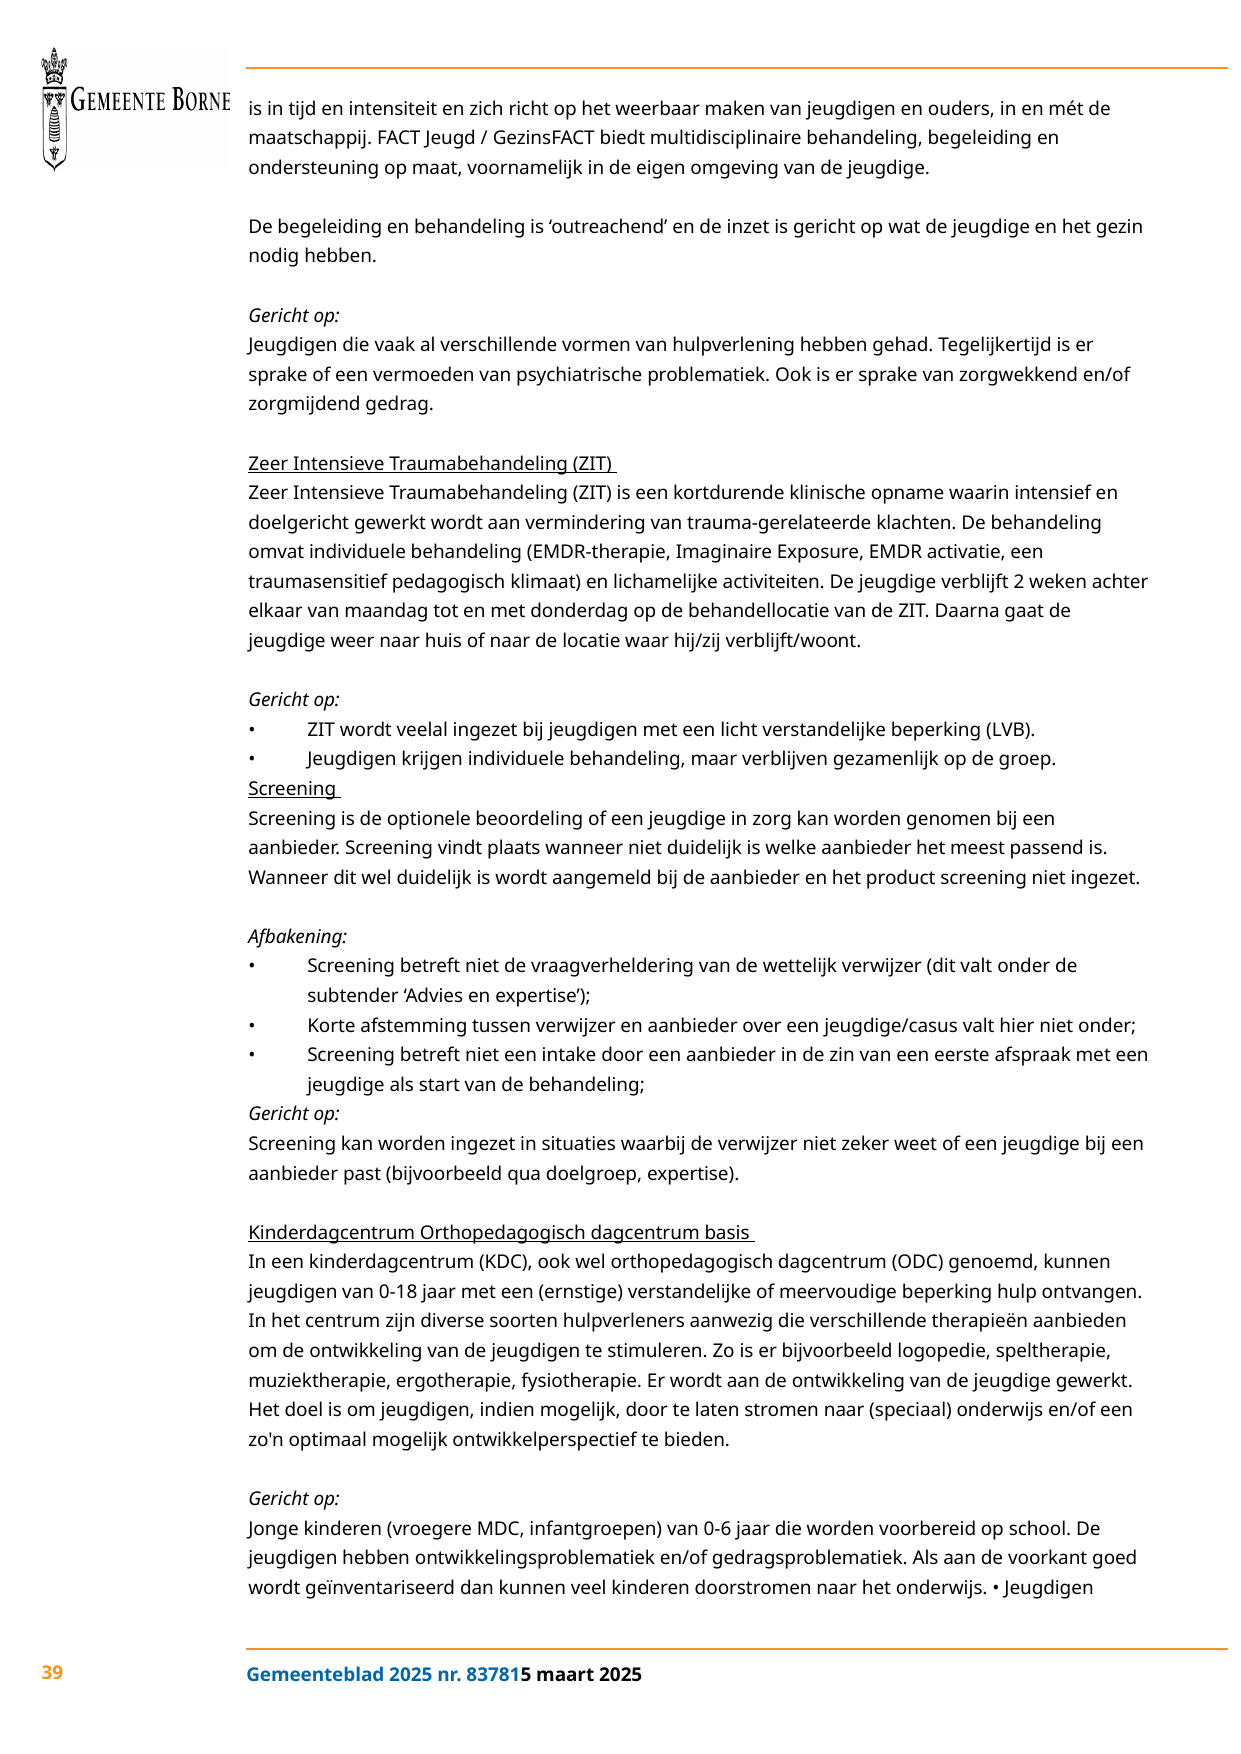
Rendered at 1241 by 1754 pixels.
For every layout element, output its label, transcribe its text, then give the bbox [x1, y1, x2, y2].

text Screening [248, 775, 1152, 801]
text Zeer Intensieve Traumabehandeling (ZIT) [248, 450, 1152, 476]
text Screening is de optionele beoordeling of een jeugdige in zorg kan worden genomen bij een aanbieder. Screening vindt plaats wanneer niet duidelijk is welke aanbieder het meest passend is. Wanneer dit wel duidelijk is wordt aangemeld bij de aanbieder en het product screening niet ingezet. [248, 805, 1152, 890]
text Zeer Intensieve Traumabehandeling (ZIT) is een kortdurende klinische opname waarin intensief en doelgericht gewerkt wordt aan vermindering van trauma-gerelateerde klachten. De behandeling omvat individuele behandeling (EMDR-therapie, Imaginaire Exposure, EMDR activatie, een traumasensitief pedagogisch klimaat) en lichamelijke activiteiten. De jeugdige verblijft 2 weken achter elkaar van maandag tot en met donderdag op de behandellocatie van de ZIT. Daarna gaat de jeugdige weer naar huis of naar de locatie waar hij/zij verblijft/woont. [248, 479, 1152, 653]
list Korte afstemming tussen verwijzer en aanbieder over een jeugdige/casus valt hier niet onder; [248, 1012, 1152, 1038]
text Afbakening: [248, 923, 1152, 949]
list Jeugdigen krijgen individuele behandeling, maar verblijven gezamenlijk op de groep. [248, 746, 1152, 771]
list Screening betreft niet de vraagverheldering van de wettelijk verwijzer (dit valt onder de subtender ‘Advies en expertise’); [248, 953, 1152, 1008]
list Screening betreft niet een intake door een aanbieder in de zin van een eerste afspraak met een jeugdige als start van de behandeling; [248, 1041, 1152, 1097]
list ZIT wordt veelal ingezet bij jeugdigen met een licht verstandelijke beperking (LVB). [248, 716, 1152, 742]
text Gericht op: [248, 302, 1152, 328]
text Jonge kinderen (vroegere MDC, infantgroepen) van 0-6 jaar die worden voorbereid op school. De jeugdigen hebben ontwikkelingsproblematiek en/of gedragsproblematiek. Als aan de voorkant goed wordt geïnventariseerd dan kunnen veel kinderen doorstromen naar het onderwijs. • Jeugdigen [248, 1515, 1152, 1600]
text Jeugdigen die vaak al verschillende vormen van hulpverlening hebben gehad. Tegelijkertijd is er sprake of een vermoeden van psychiatrische problematiek. Ook is er sprake van zorgwekkend en/of zorgmijdend gedrag. [248, 331, 1152, 416]
picture [41, 47, 231, 172]
text Screening kan worden ingezet in situaties waarbij de verwijzer niet zeker weet of een jeugdige bij een aanbieder past (bijvoorbeeld qua doelgroep, expertise). [248, 1130, 1152, 1186]
text De begeleiding en behandeling is ‘outreachend’ en de inzet is gericht op wat de jeugdige en het gezin nodig hebben. [248, 213, 1152, 268]
text Gericht op: [248, 686, 1152, 712]
text is in tijd en intensiteit en zich richt op het weerbaar maken van jeugdigen en ouders, in en mét de maatschappij. FACT Jeugd / GezinsFACT biedt multidisciplinaire behandeling, begeleiding en ondersteuning op maat, voornamelijk in de eigen omgeving van de jeugdige. [248, 95, 1152, 180]
text Kinderdagcentrum Orthopedagogisch dagcentrum basis [248, 1219, 1152, 1245]
text In een kinderdagcentrum (KDC), ook wel orthopedagogisch dagcentrum (ODC) genoemd, kunnen jeugdigen van 0-18 jaar met een (ernstige) verstandelijke of meervoudige beperking hulp ontvangen. In het centrum zijn diverse soorten hulpverleners aanwezig die verschillende therapieën aanbieden om de ontwikkeling van de jeugdigen te stimuleren. Zo is er bijvoorbeeld logopedie, speltherapie, muziektherapie, ergotherapie, fysiotherapie. Er wordt aan de ontwikkeling van de jeugdige gewerkt. Het doel is om jeugdigen, indien mogelijk, door te laten stromen naar (speciaal) onderwijs en/of een zo'n optimaal mogelijk ontwikkelperspectief te bieden. [248, 1248, 1152, 1452]
text Gericht op: [248, 1101, 1152, 1126]
text Gericht op: [248, 1485, 1152, 1511]
